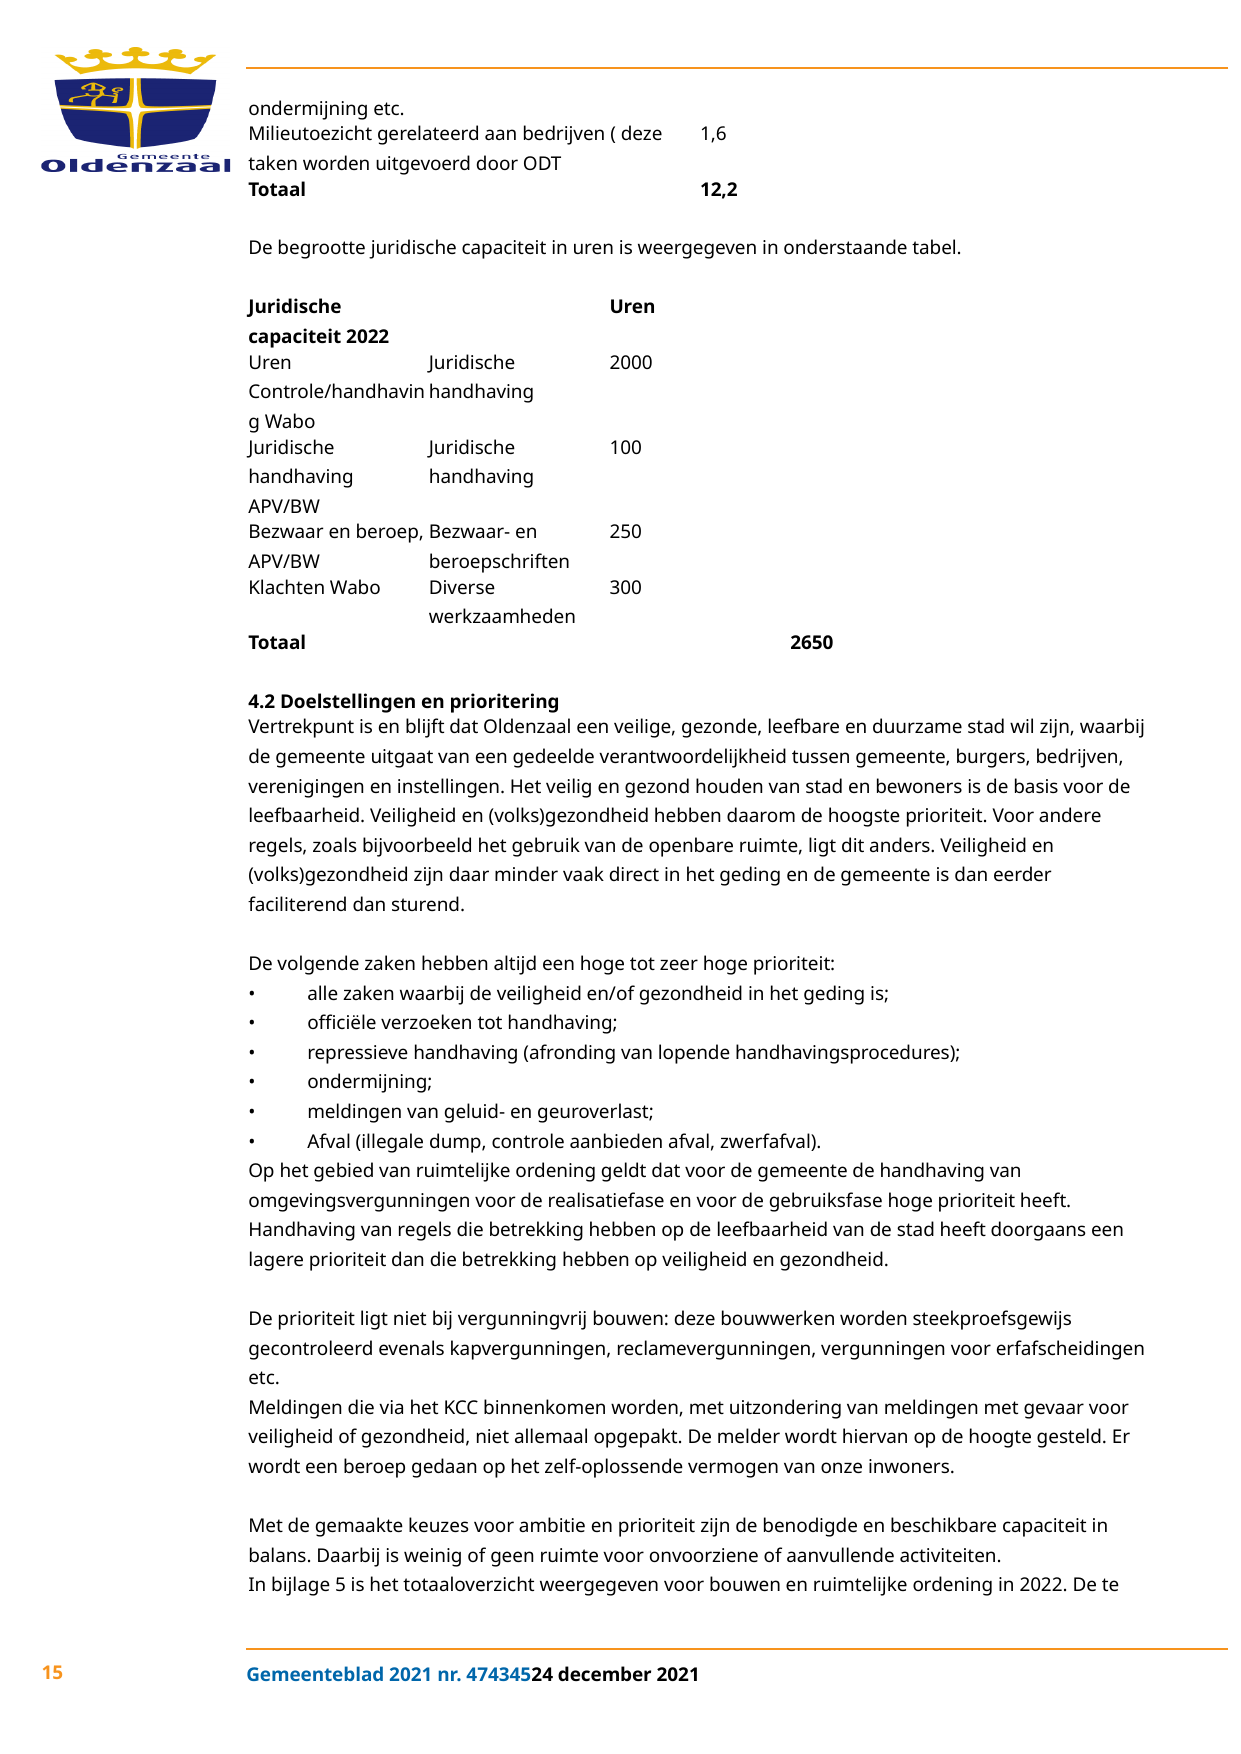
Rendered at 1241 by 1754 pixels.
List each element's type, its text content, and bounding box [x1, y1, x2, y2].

text De volgende zaken hebben altijd een hoge tot zeer hoge prioriteit: [248, 950, 1152, 976]
list meldingen van geluid- en geuroverlast; [248, 1098, 1152, 1124]
table_cell [700, 95, 1152, 121]
table_cell 2650 [790, 629, 1152, 655]
table_cell Juridische handhaving [429, 434, 609, 519]
table_cell Diverse werkzaamheden [429, 574, 609, 629]
table_cell Bezwaar- en beroepschriften [429, 519, 609, 574]
text 4.2 Doelstellingen en prioritering [248, 688, 1152, 714]
table_header Juridische capaciteit 2022 [248, 294, 429, 349]
table_cell Uren Controle/handhaving Wabo [248, 349, 429, 434]
list repressieve handhaving (afronding van lopende handhavingsprocedures); [248, 1039, 1152, 1065]
table_cell 250 [609, 519, 1152, 574]
text De begrootte juridische capaciteit in uren is weergegeven in onderstaande tabel. [248, 234, 1152, 260]
text Op het gebied van ruimtelijke ordening geldt dat voor de gemeente de handhaving van omgevingsvergunningen voor de realisatiefase en voor de gebruiksfase hoge prioriteit heeft. Handhaving van regels die betrekking hebben op de leefbaarheid van de stad heeft doorgaans een lagere prioriteit dan die betrekking hebben op veiligheid en gezondheid. [248, 1157, 1152, 1272]
table_cell Klachten Wabo [248, 574, 429, 629]
table_cell Milieutoezicht gerelateerd aan bedrijven ( deze taken worden uitgevoerd door ODT [248, 121, 700, 176]
table_cell Bezwaar en beroep, APV/BW [248, 519, 429, 574]
table_cell Totaal [248, 176, 700, 202]
list alle zaken waarbij de veiligheid en/of gezondheid in het geding is; [248, 980, 1152, 1006]
text Vertrekpunt is en blijft dat Oldenzaal een veilige, gezonde, leefbare en duurzame stad wil zijn, waarbij de gemeente uitgaat van een gedeelde verantwoordelijkheid tussen gemeente, burgers, bedrijven, verenigingen en instellingen. Het veilig en gezond houden van stad en bewoners is de basis voor de leefbaarheid. Veiligheid en (volks)gezondheid hebben daarom de hoogste prioriteit. Voor andere regels, zoals bijvoorbeeld het gebruik van de openbare ruimte, ligt dit anders. Veiligheid en (volks)gezondheid zijn daar minder vaak direct in het geding en de gemeente is dan eerder faciliterend dan sturend. [248, 714, 1152, 917]
table_header Uren [609, 294, 1152, 349]
list ondermijning; [248, 1069, 1152, 1094]
table_cell 2000 [609, 349, 1152, 434]
table_header [429, 294, 609, 349]
text Meldingen die via het KCC binnenkomen worden, met uitzondering van meldingen met gevaar voor veiligheid of gezondheid, niet allemaal opgepakt. De melder wordt hiervan op de hoogte gesteld. Er wordt een beroep gedaan op het zelf-oplossende vermogen van onze inwoners. [248, 1394, 1152, 1479]
table_cell 100 [609, 434, 1152, 519]
text De prioriteit ligt niet bij vergunningvrij bouwen: deze bouwwerken worden steekproefsgewijs gecontroleerd evenals kapvergunningen, reclamevergunningen, vergunningen voor erfafscheidingen etc. [248, 1305, 1152, 1390]
table_cell Totaal [248, 629, 790, 655]
table_cell 1,6 [700, 121, 1152, 176]
list Afval (illegale dump, controle aanbieden afval, zwerfafval). [248, 1128, 1152, 1153]
table_cell Juridische handhaving APV/BW [248, 434, 429, 519]
picture [41, 47, 231, 172]
text In bijlage 5 is het totaaloverzicht weergegeven voor bouwen en ruimtelijke ordening in 2022. De te [248, 1572, 1152, 1597]
table_cell 300 [609, 574, 1152, 629]
table_cell 12,2 [700, 176, 1152, 202]
text Met de gemaakte keuzes voor ambitie en prioriteit zijn de benodigde en beschikbare capaciteit in balans. Daarbij is weinig of geen ruimte voor onvoorziene of aanvullende activiteiten. [248, 1512, 1152, 1568]
table_cell Juridische handhaving [429, 349, 609, 434]
list officiële verzoeken tot handhaving; [248, 1009, 1152, 1035]
table_cell ondermijning etc. [248, 95, 700, 121]
